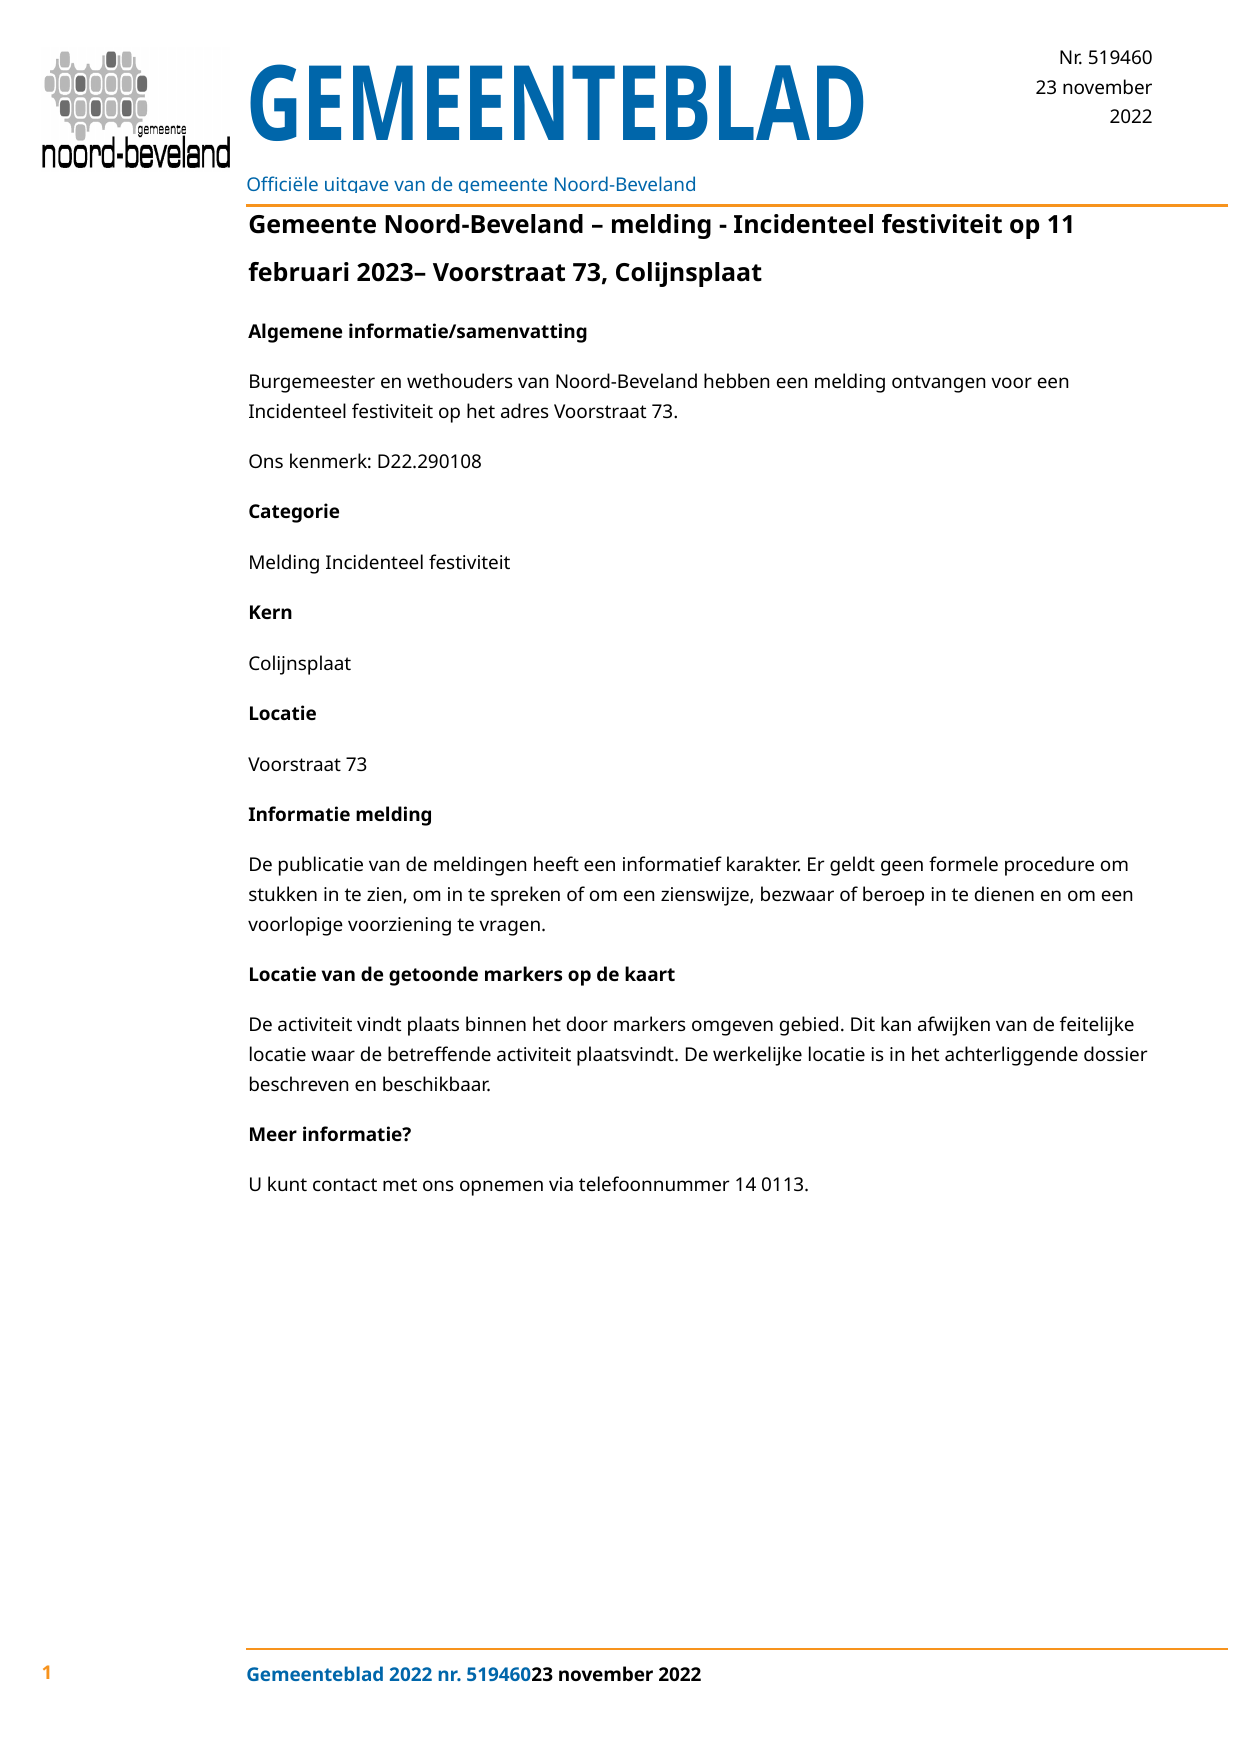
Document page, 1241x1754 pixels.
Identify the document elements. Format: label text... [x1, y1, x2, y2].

text U kunt contact met ons opnemen via telefoonnummer 14 0113. [248, 1172, 1152, 1197]
text Gemeente Noord-Beveland – melding - Incidenteel festiviteit op 11 februari 2023– Voorstraat 73, Colijnsplaat [248, 207, 1152, 288]
text Algemene informatie/samenvatting [248, 318, 1152, 344]
text Categorie [248, 499, 1152, 524]
text Kern [248, 599, 1152, 625]
text Ons kenmerk: D22.290108 [248, 448, 1152, 474]
text Locatie van de getoonde markers op de kaart [248, 961, 1152, 987]
text Informatie melding [248, 801, 1152, 827]
text Meer informatie? [248, 1121, 1152, 1147]
text Melding Incidenteel festiviteit [248, 549, 1152, 575]
text Voorstraat 73 [248, 751, 1152, 777]
text De publicatie van de meldingen heeft een informatief karakter. Er geldt geen formele procedure om stukken in te zien, om in te spreken of om een zienswijze, bezwaar of beroep in te dienen en om een voorlopige voorziening te vragen. [248, 852, 1152, 937]
text De activiteit vindt plaats binnen het door markers omgeven gebied. Dit kan afwijken van de feitelijke locatie waar de betreffende activiteit plaatsvindt. De werkelijke locatie is in het achterliggende dossier beschreven en beschikbaar. [248, 1012, 1152, 1097]
text Colijnsplaat [248, 650, 1152, 676]
picture [41, 47, 231, 172]
text Burgemeester en wethouders van Noord-Beveland hebben een melding ontvangen voor een Incidenteel festiviteit op het adres Voorstraat 73. [248, 368, 1152, 424]
text Locatie [248, 700, 1152, 726]
